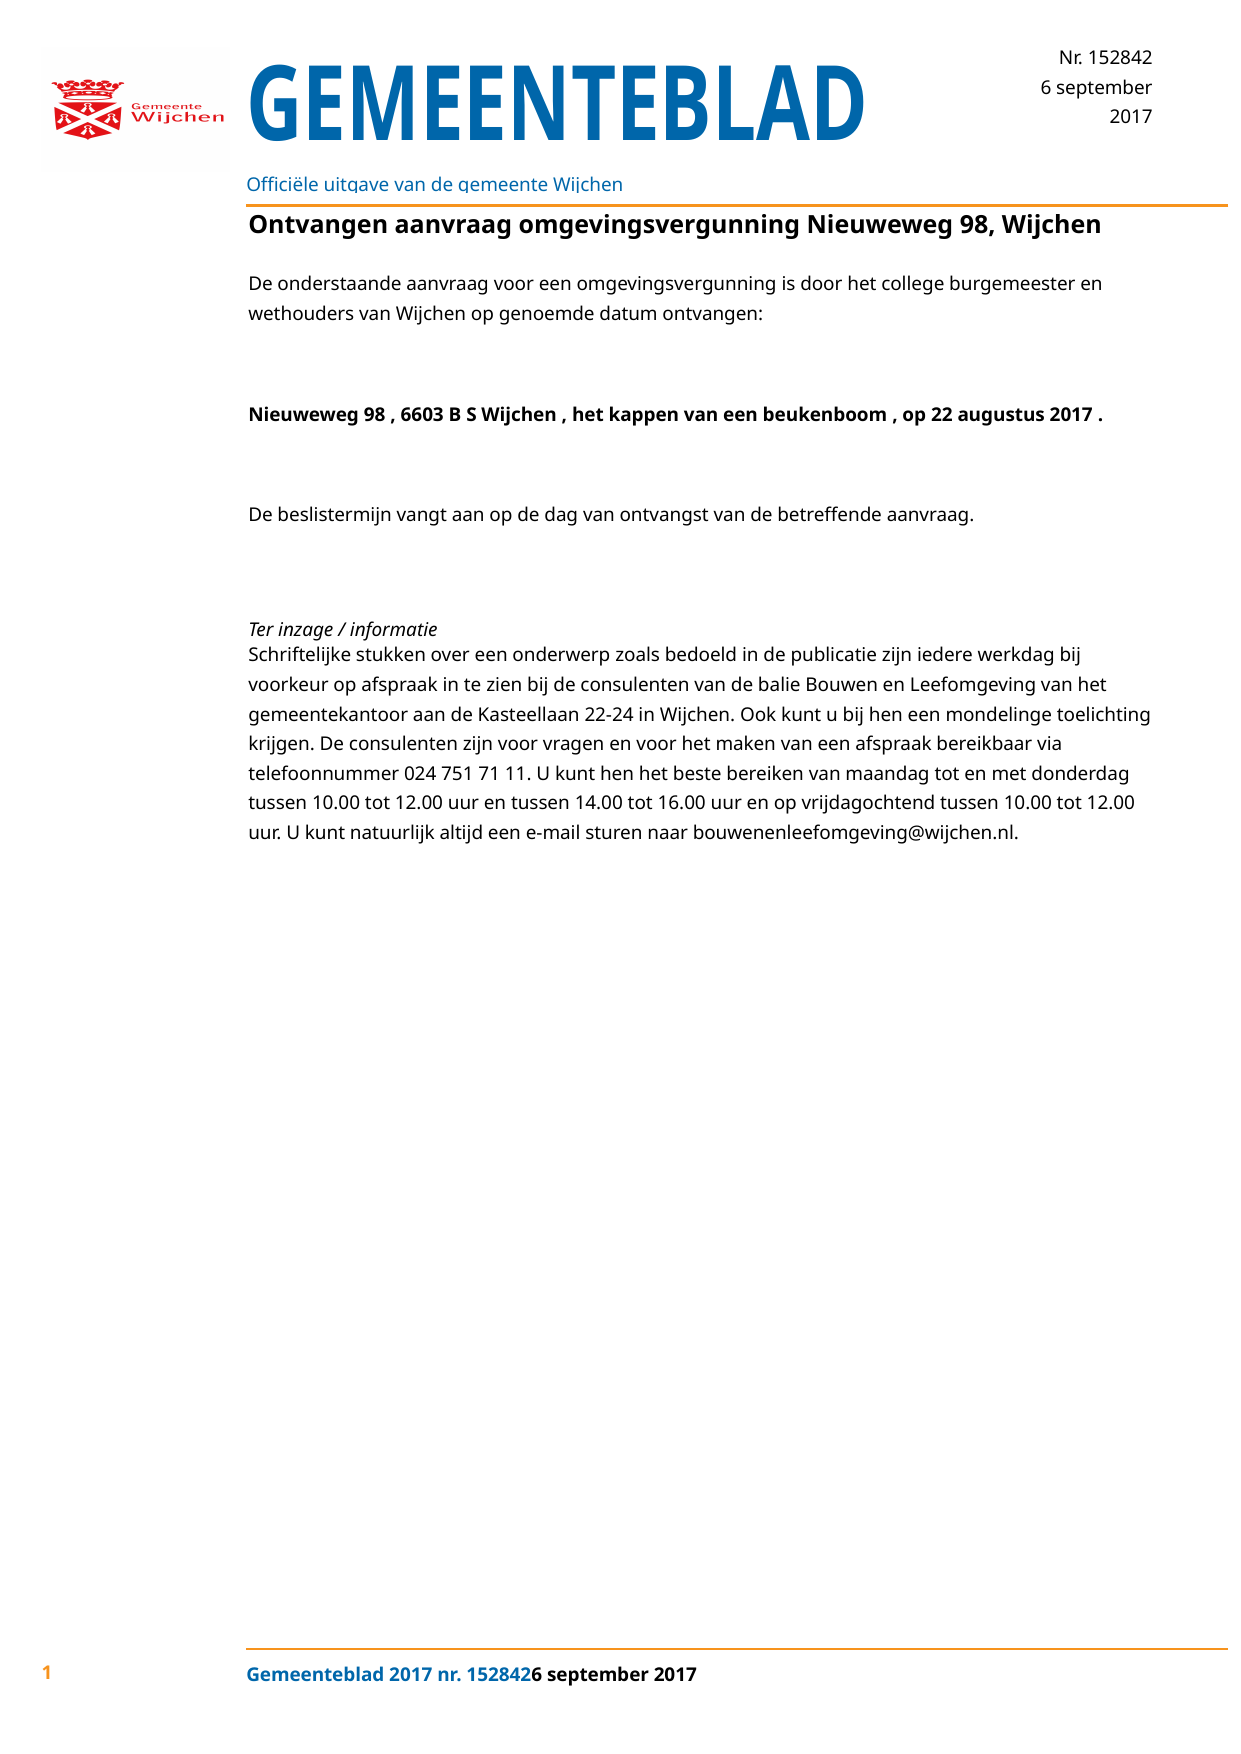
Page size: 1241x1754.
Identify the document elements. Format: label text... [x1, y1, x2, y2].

text Ter inzage / informatie [248, 616, 1152, 642]
text Nieuweweg 98 , 6603 B S Wijchen , het kappen van een beukenboom , op 22 augustus 2017 . [248, 401, 1152, 426]
picture [41, 47, 231, 172]
text Schriftelijke stukken over een onderwerp zoals bedoeld in de publicatie zijn iedere werkdag bij voorkeur op afspraak in te zien bij de consulenten van de balie Bouwen en Leefomgeving van het gemeentekantoor aan de Kasteellaan 22-24 in Wijchen. Ook kunt u bij hen een mondelinge toelichting krijgen. De consulenten zijn voor vragen en voor het maken van een afspraak bereikbaar via telefoonnummer 024 751 71 11. U kunt hen het beste bereiken van maandag tot en met donderdag tussen 10.00 tot 12.00 uur en tussen 14.00 tot 16.00 uur en op vrijdagochtend tussen 10.00 tot 12.00 uur. U kunt natuurlijk altijd een e-mail sturen naar bouwenenleefomgeving@wijchen.nl. [248, 642, 1152, 845]
text De onderstaande aanvraag voor een omgevingsvergunning is door het college burgemeester en wethouders van Wijchen op genoemde datum ontvangen: [248, 270, 1152, 326]
text De beslistermijn vangt aan op de dag van ontvangst van de betreffende aanvraag. [248, 502, 1152, 527]
text Ontvangen aanvraag omgevingsvergunning Nieuweweg 98, Wijchen [248, 207, 1152, 241]
